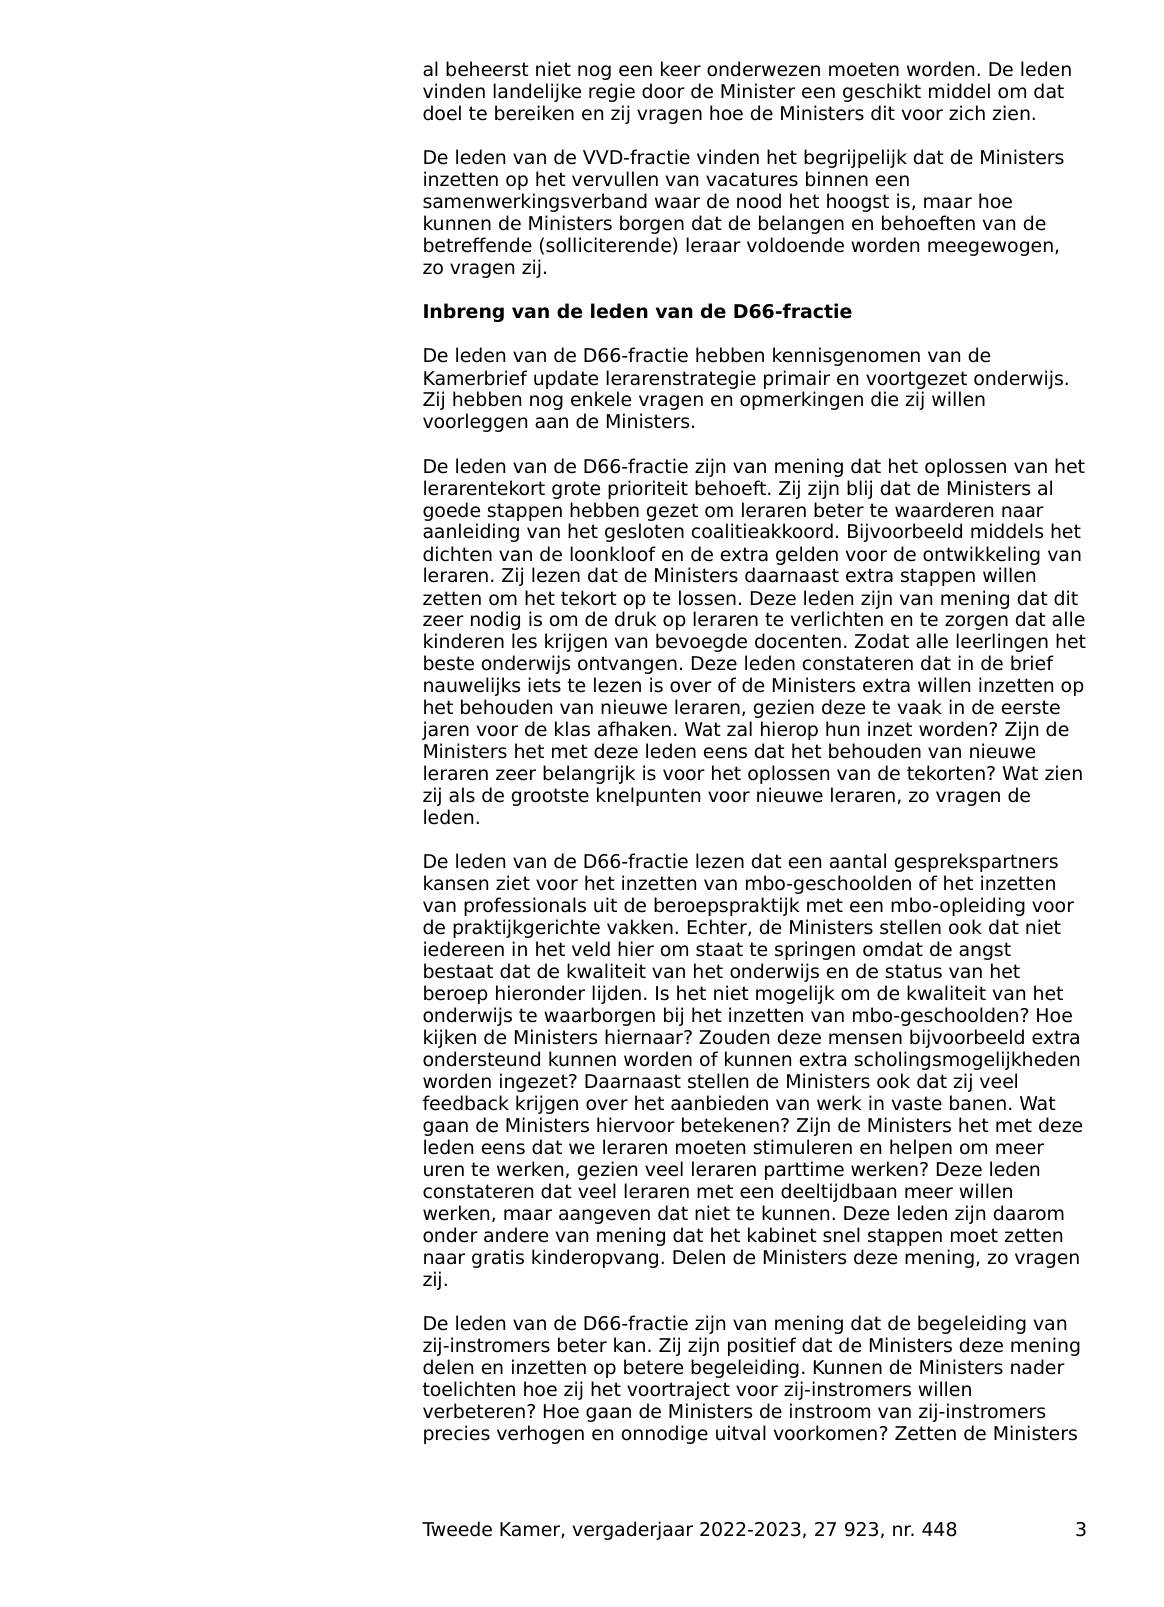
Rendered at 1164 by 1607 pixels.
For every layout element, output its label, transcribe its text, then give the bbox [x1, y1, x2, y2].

text De leden van de D66-fractie zijn van mening dat het oplossen van het lerarentekort grote prioriteit behoeft. Zij zijn blij dat de Ministers al goede stappen hebben gezet om leraren beter te waarderen naar aanleiding van het gesloten coalitieakkoord. Bijvoorbeeld middels het dichten van de loonkloof en de extra gelden voor de ontwikkeling van leraren. Zij lezen dat de Ministers daarnaast extra stappen willen zetten om het tekort op te lossen. Deze leden zijn van mening dat dit zeer nodig is om de druk op leraren te verlichten en te zorgen dat alle kinderen les krijgen van bevoegde docenten. Zodat alle leerlingen het beste onderwijs ontvangen. Deze leden constateren dat in de brief nauwelijks iets te lezen is over of de Ministers extra willen inzetten op het behouden van nieuwe leraren, gezien deze te vaak in de eerste jaren voor de klas afhaken. Wat zal hierop hun inzet worden? Zijn de Ministers het met deze leden eens dat het behouden van nieuwe leraren zeer belangrijk is voor het oplossen van de tekorten? Wat zien zij als de grootste knelpunten voor nieuwe leraren, zo vragen de leden. [422, 456, 1087, 829]
text De leden van de D66-fractie zijn van mening dat de begeleiding van zij-instromers beter kan. Zij zijn positief dat de Ministers deze mening delen en inzetten op betere begeleiding. Kunnen de Ministers nader toelichten hoe zij het voortraject voor zij-instromers willen verbeteren? Hoe gaan de Ministers de instroom van zij-instromers precies verhogen en onnodige uitval voorkomen? Zetten de Ministers [422, 1313, 1087, 1445]
text De leden van de D66-fractie hebben kennisgenomen van de Kamerbrief update lerarenstrategie primair en voortgezet onderwijs. Zij hebben nog enkele vragen en opmerkingen die zij willen voorleggen aan de Ministers. [422, 345, 1087, 433]
subtitle Inbreng van de leden van de D66-fractie [422, 301, 1087, 323]
text De leden van de D66-fractie lezen dat een aantal gesprekspartners kansen ziet voor het inzetten van mbo-geschoolden of het inzetten van professionals uit de beroepspraktijk met een mbo-opleiding voor de praktijkgerichte vakken. Echter, de Ministers stellen ook dat niet iedereen in het veld hier om staat te springen omdat de angst bestaat dat de kwaliteit van het onderwijs en de status van het beroep hieronder lijden. Is het niet mogelijk om de kwaliteit van het onderwijs te waarborgen bij het inzetten van mbo-geschoolden? Hoe kijken de Ministers hiernaar? Zouden deze mensen bijvoorbeeld extra ondersteund kunnen worden of kunnen extra scholingsmogelijkheden worden ingezet? Daarnaast stellen de Ministers ook dat zij veel feedback krijgen over het aanbieden van werk in vaste banen. Wat gaan de Ministers hiervoor betekenen? Zijn de Ministers het met deze leden eens dat we leraren moeten stimuleren en helpen om meer uren te werken, gezien veel leraren parttime werken? Deze leden constateren dat veel leraren met een deeltijdbaan meer willen werken, maar aangeven dat niet te kunnen. Deze leden zijn daarom onder andere van mening dat het kabinet snel stappen moet zetten naar gratis kinderopvang. Delen de Ministers deze mening, zo vragen zij. [422, 851, 1087, 1291]
text al beheerst niet nog een keer onderwezen moeten worden. De leden vinden landelijke regie door de Minister een geschikt middel om dat doel te bereiken en zij vragen hoe de Ministers dit voor zich zien. [422, 59, 1087, 125]
text De leden van de VVD-fractie vinden het begrijpelijk dat de Ministers inzetten op het vervullen van vacatures binnen een samenwerkingsverband waar de nood het hoogst is, maar hoe kunnen de Ministers borgen dat de belangen en behoeften van de betreffende (solliciterende) leraar voldoende worden meegewogen, zo vragen zij. [422, 147, 1087, 279]
